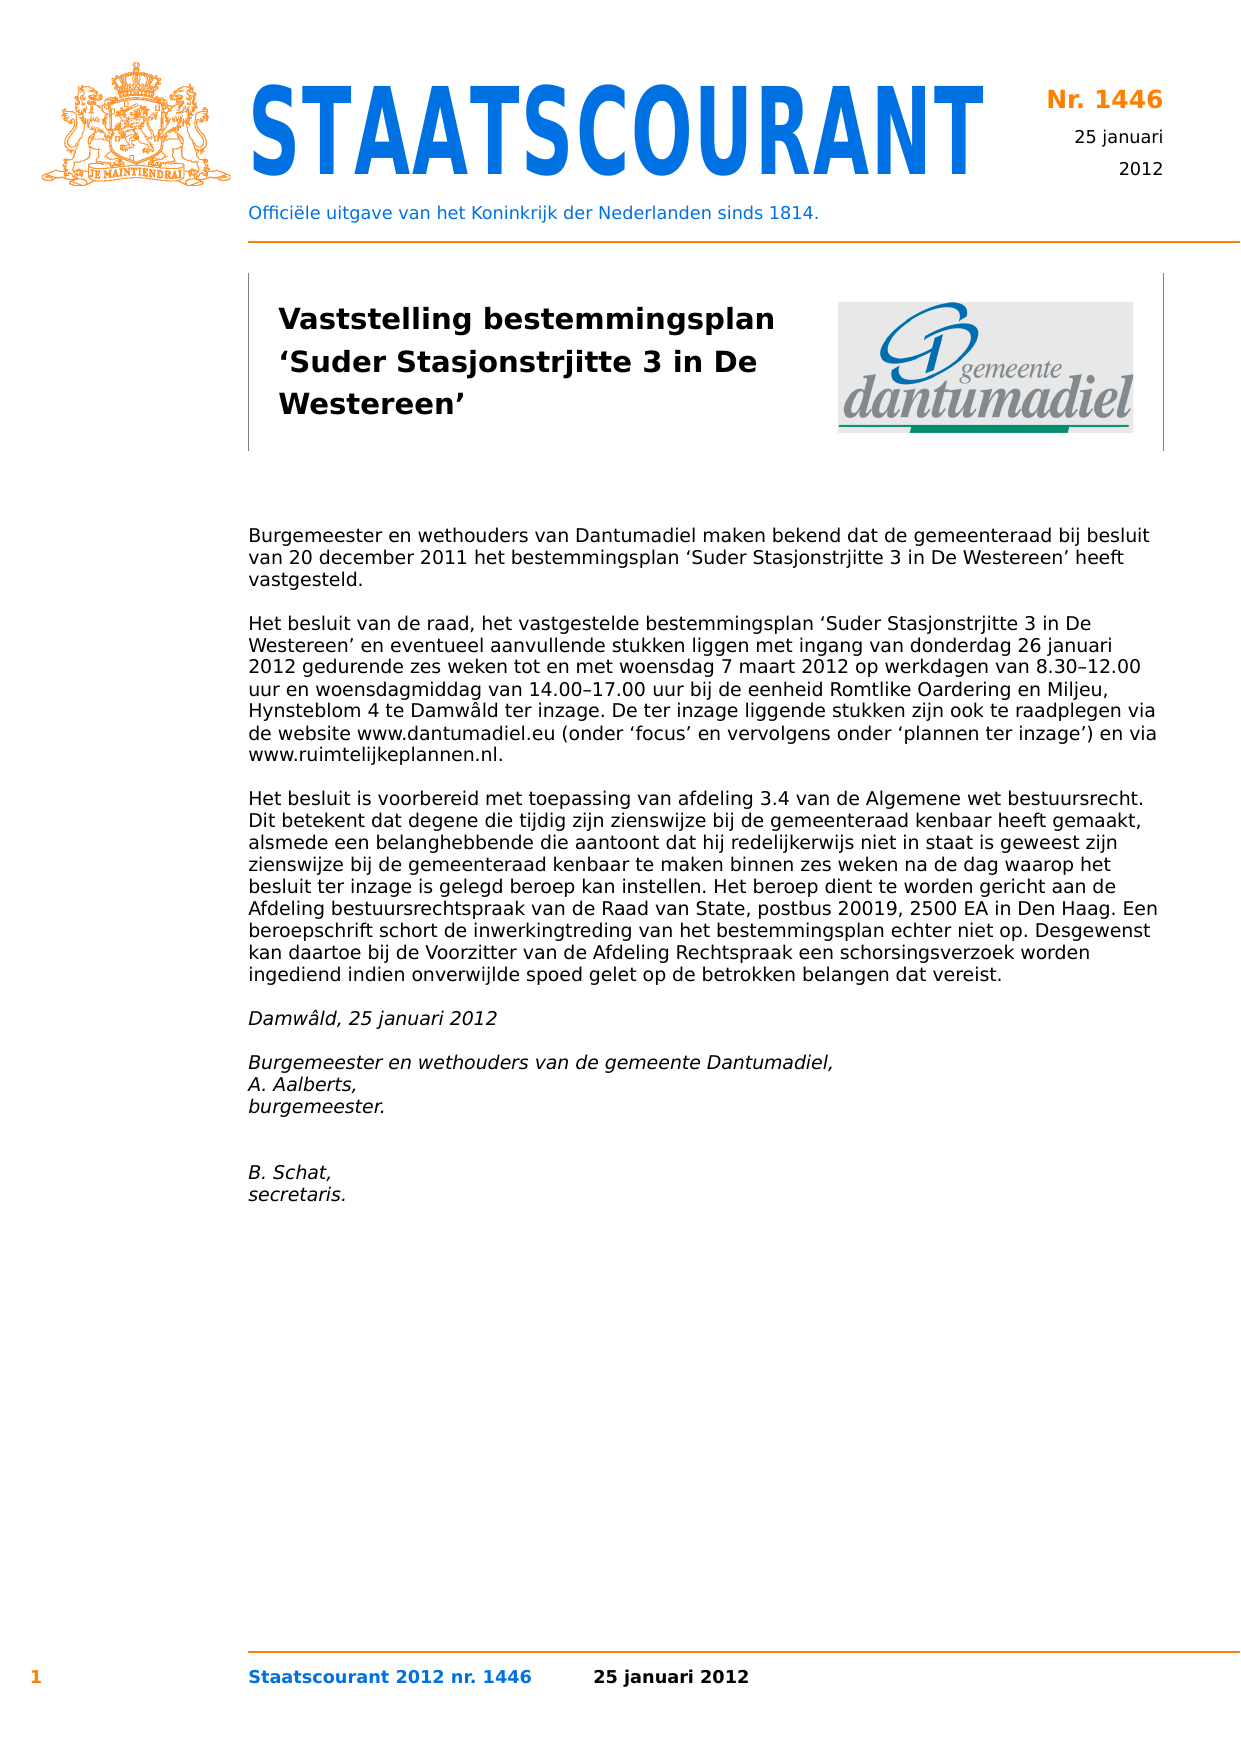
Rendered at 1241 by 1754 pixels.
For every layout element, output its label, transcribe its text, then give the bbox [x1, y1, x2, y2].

table_cell 2012 [998, 153, 1240, 203]
text Het besluit van de raad, het vastgestelde bestemmingsplan ‘Suder Stasjonstrjitte 3 in De Westereen’ en eventueel aanvullende stukken liggen met ingang van donderdag 26 januari 2012 gedurende zes weken tot en met woensdag 7 maart 2012 op werkdagen van 8.30–12.00 uur en woensdagmiddag van 14.00–17.00 uur bij de eenheid Romtlike Oardering en Miljeu, Hynsteblom 4 te Damwâld ter inzage. De ter inzage liggende stukken zijn ook te raadplegen via de website www.dantumadiel.eu (onder ‘focus’ en vervolgens onder ‘plannen ter inzage’) en via www.ruimtelijkeplannen.nl. [248, 612, 1163, 766]
text Burgemeester en wethouders van de gemeente Dantumadiel, A. Aalberts, burgemeester. [248, 1052, 1163, 1118]
picture [838, 302, 1134, 433]
text Damwâld, 25 januari 2012 [248, 1008, 1163, 1030]
table_header Nr. 1446 [998, 62, 1240, 121]
picture [41, 62, 231, 186]
text Burgemeester en wethouders van Dantumadiel maken bekend dat de gemeenteraad bij besluit van 20 december 2011 het bestemmingsplan ‘Suder Stasjonstrjitte 3 in De Westereen’ heeft vastgesteld. [248, 525, 1163, 591]
subtitle Vaststelling bestemmingsplan ‘Suder Stasjonstrjitte 3 in De Westereen’ [249, 273, 1163, 451]
table_header STAATSCOURANT [248, 62, 998, 203]
table_header [25, 62, 248, 241]
text Het besluit is voorbereid met toepassing van afdeling 3.4 van de Algemene wet bestuursrecht. Dit betekent dat degene die tijdig zijn zienswijze bij de gemeenteraad kenbaar heeft gemaakt, alsmede een belanghebbende die aantoont dat hij redelijkerwijs niet in staat is geweest zijn zienswijze bij de gemeenteraad kenbaar te maken binnen zes weken na de dag waarop het besluit ter inzage is gelegd beroep kan instellen. Het beroep dient te worden gericht aan de Afdeling bestuursrechtspraak van de Raad van State, postbus 20019, 2500 EA in Den Haag. Een beroepschrift schort de inwerkingtreding van het bestemmingsplan echter niet op. Desgewenst kan daartoe bij de Voorzitter van de Afdeling Rechtspraak een schorsingsverzoek worden ingediend indien onverwijlde spoed gelet op de betrokken belangen dat vereist. [248, 788, 1163, 986]
table_cell Officiële uitgave van het Koninkrijk der Nederlanden sinds 1814. [248, 203, 1240, 241]
text B. Schat, secretaris. [248, 1139, 1163, 1206]
table_cell 25 januari [998, 121, 1240, 153]
